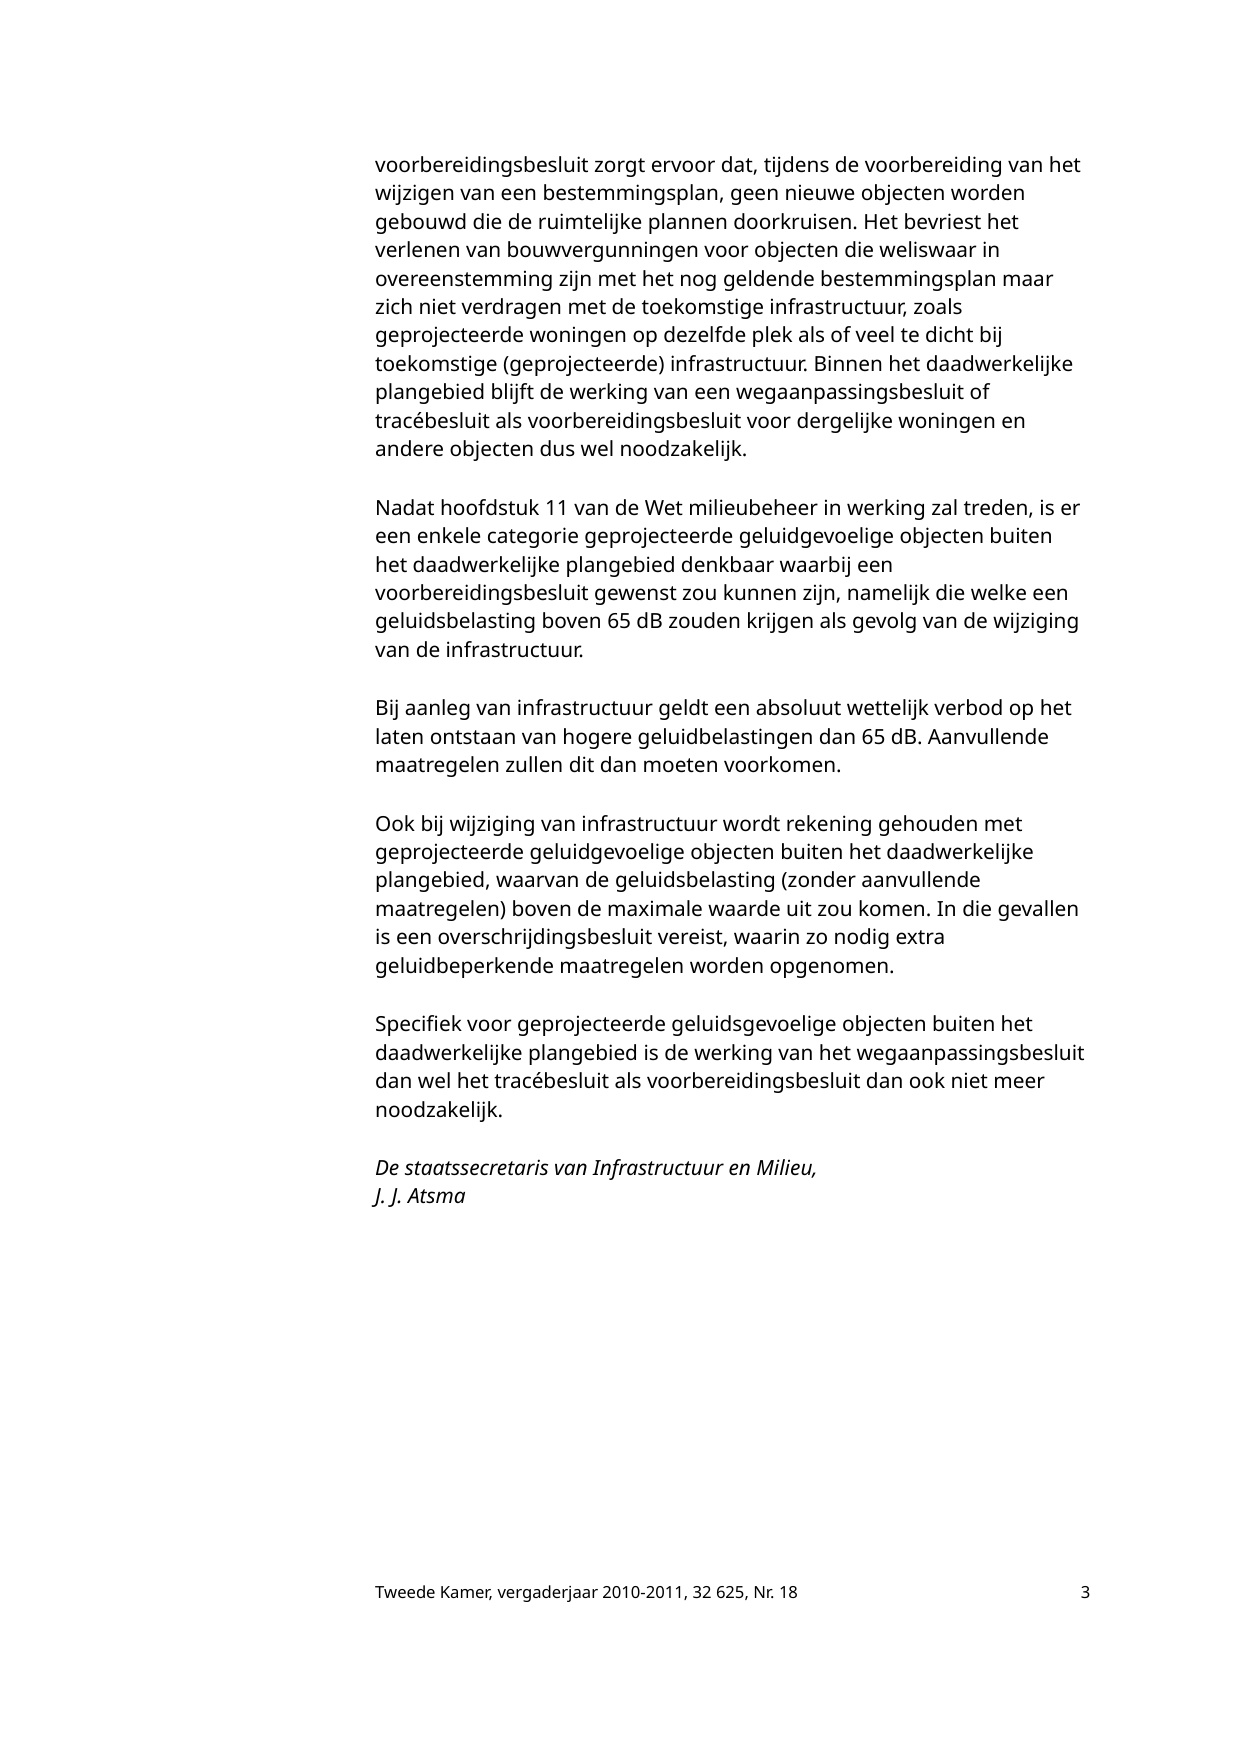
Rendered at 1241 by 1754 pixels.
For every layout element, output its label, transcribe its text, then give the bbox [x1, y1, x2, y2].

text Nadat hoofdstuk 11 van de Wet milieubeheer in werking zal treden, is er een enkele categorie geprojecteerde geluidgevoelige objecten buiten het daadwerkelijke plangebied denkbaar waarbij een voorbereidingsbesluit gewenst zou kunnen zijn, namelijk die welke een geluidsbelasting boven 65 dB zouden krijgen als gevolg van de wijziging van de infrastructuur. [375, 493, 1090, 663]
text voorbereidingsbesluit zorgt ervoor dat, tijdens de voorbereiding van het wijzigen van een bestemmingsplan, geen nieuwe objecten worden gebouwd die de ruimtelijke plannen doorkruisen. Het bevriest het verlenen van bouwvergunningen voor objecten die weliswaar in overeenstemming zijn met het nog geldende bestemmingsplan maar zich niet verdragen met de toekomstige infrastructuur, zoals geprojecteerde woningen op dezelfde plek als of veel te dicht bij toekomstige (geprojecteerde) infrastructuur. Binnen het daadwerkelijke plangebied blijft de werking van een wegaanpassingsbesluit of tracébesluit als voorbereidingsbesluit voor dergelijke woningen en andere objecten dus wel noodzakelijk. [375, 150, 1090, 463]
text Ook bij wijziging van infrastructuur wordt rekening gehouden met geprojecteerde geluidgevoelige objecten buiten het daadwerkelijke plangebied, waarvan de geluidsbelasting (zonder aanvullende maatregelen) boven de maximale waarde uit zou komen. In die gevallen is een overschrijdingsbesluit vereist, waarin zo nodig extra geluidbeperkende maatregelen worden opgenomen. [375, 809, 1090, 979]
text J. J. Atsma [375, 1182, 1090, 1210]
text De staatssecretaris van Infrastructuur en Milieu, [375, 1153, 1090, 1182]
text Specifiek voor geprojecteerde geluidsgevoelige objecten buiten het daadwerkelijke plangebied is de werking van het wegaanpassingsbesluit dan wel het tracébesluit als voorbereidingsbesluit dan ook niet meer noodzakelijk. [375, 1009, 1090, 1123]
text Bij aanleg van infrastructuur geldt een absoluut wettelijk verbod op het laten ontstaan van hogere geluidbelastingen dan 65 dB. Aanvullende maatregelen zullen dit dan moeten voorkomen. [375, 693, 1090, 779]
